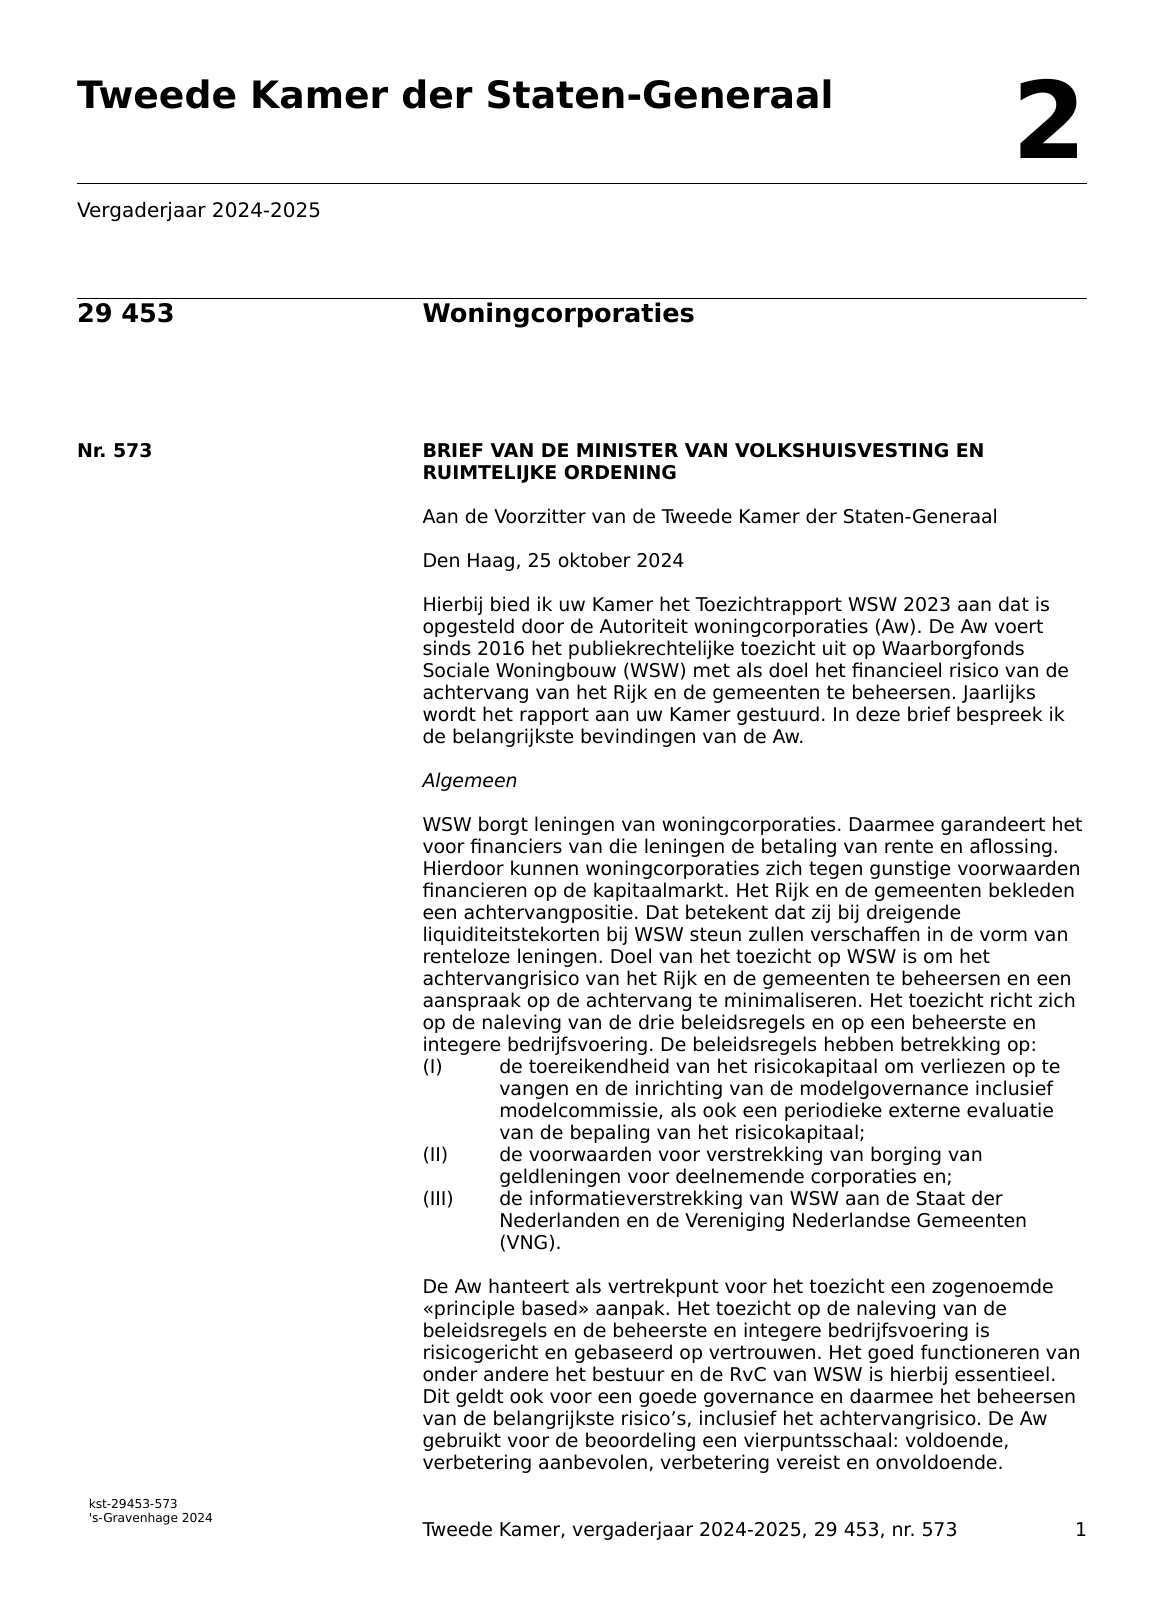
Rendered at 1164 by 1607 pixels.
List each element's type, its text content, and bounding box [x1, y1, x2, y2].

text (II) de voorwaarden voor verstrekking van borging van geldleningen voor deelnemende corporaties en; [422, 1144, 1087, 1188]
text 's-Gravenhage 2024 [88, 1511, 323, 1525]
table_header 2 [886, 59, 1087, 183]
text WSW borgt leningen van woningcorporaties. Daarmee garandeert het voor financiers van die leningen de betaling van rente en aflossing. Hierdoor kunnen woningcorporaties zich tegen gunstige voorwaarden financieren op de kapitaalmarkt. Het Rijk en de gemeenten bekleden een achtervangpositie. Dat betekent dat zij bij dreigende liquiditeitstekorten bij WSW steun zullen verschaffen in de vorm van renteloze leningen. Doel van het toezicht op WSW is om het achtervangrisico van het Rijk en de gemeenten te beheersen en een aanspraak op de achtervang te minimaliseren. Het toezicht richt zich op de naleving van de drie beleidsregels en op een beheerste en integere bedrijfsvoering. De beleidsregels hebben betrekking op: [422, 814, 1087, 1056]
table_cell Vergaderjaar 2024-2025 [77, 184, 1087, 298]
text Hierbij bied ik uw Kamer het Toezichtrapport WSW 2023 aan dat is opgesteld door de Autoriteit woningcorporaties (Aw). De Aw voert sinds 2016 het publiekrechtelijke toezicht uit op Waarborgfonds Sociale Woningbouw (WSW) met als doel het financieel risico van de achtervang van het Rijk en de gemeenten te beheersen. Jaarlijks wordt het rapport aan uw Kamer gestuurd. In deze brief bespreek ik de belangrijkste bevindingen van de Aw. [422, 594, 1087, 748]
text (III) de informatieverstrekking van WSW aan de Staat der Nederlanden en de Vereniging Nederlandse Gemeenten (VNG). [422, 1188, 1087, 1254]
subtitle Nr. 573 BRIEF VAN DE MINISTER VAN VOLKSHUISVESTING EN RUIMTELIJKE ORDENING [77, 440, 1087, 484]
text Aan de Voorzitter van de Tweede Kamer der Staten-Generaal [422, 506, 1087, 528]
subtitle Algemeen [422, 770, 1087, 792]
text De Aw hanteert als vertrekpunt voor het toezicht een zogenoemde «principle based» aanpak. Het toezicht op de naleving van de beleidsregels en de beheerste en integere bedrijfsvoering is risicogericht en gebaseerd op vertrouwen. Het goed functioneren van onder andere het bestuur en de RvC van WSW is hierbij essentieel. Dit geldt ook voor een goede governance en daarmee het beheersen van de belangrijkste risico’s, inclusief het achtervangrisico. De Aw gebruikt voor de beoordeling een vierpuntsschaal: voldoende, verbetering aanbevolen, verbetering vereist en onvoldoende. [422, 1276, 1087, 1474]
text (I) de toereikendheid van het risicokapitaal om verliezen op te vangen en de inrichting van de modelgovernance inclusief modelcommissie, als ook een periodieke externe evaluatie van de bepaling van het risicokapitaal; [422, 1056, 1087, 1144]
text kst-29453-573 [88, 1497, 323, 1511]
text Den Haag, 25 oktober 2024 [422, 550, 1087, 572]
table_header Tweede Kamer der Staten-Generaal [77, 59, 886, 183]
subtitle 29 453 Woningcorporaties [77, 299, 1087, 329]
